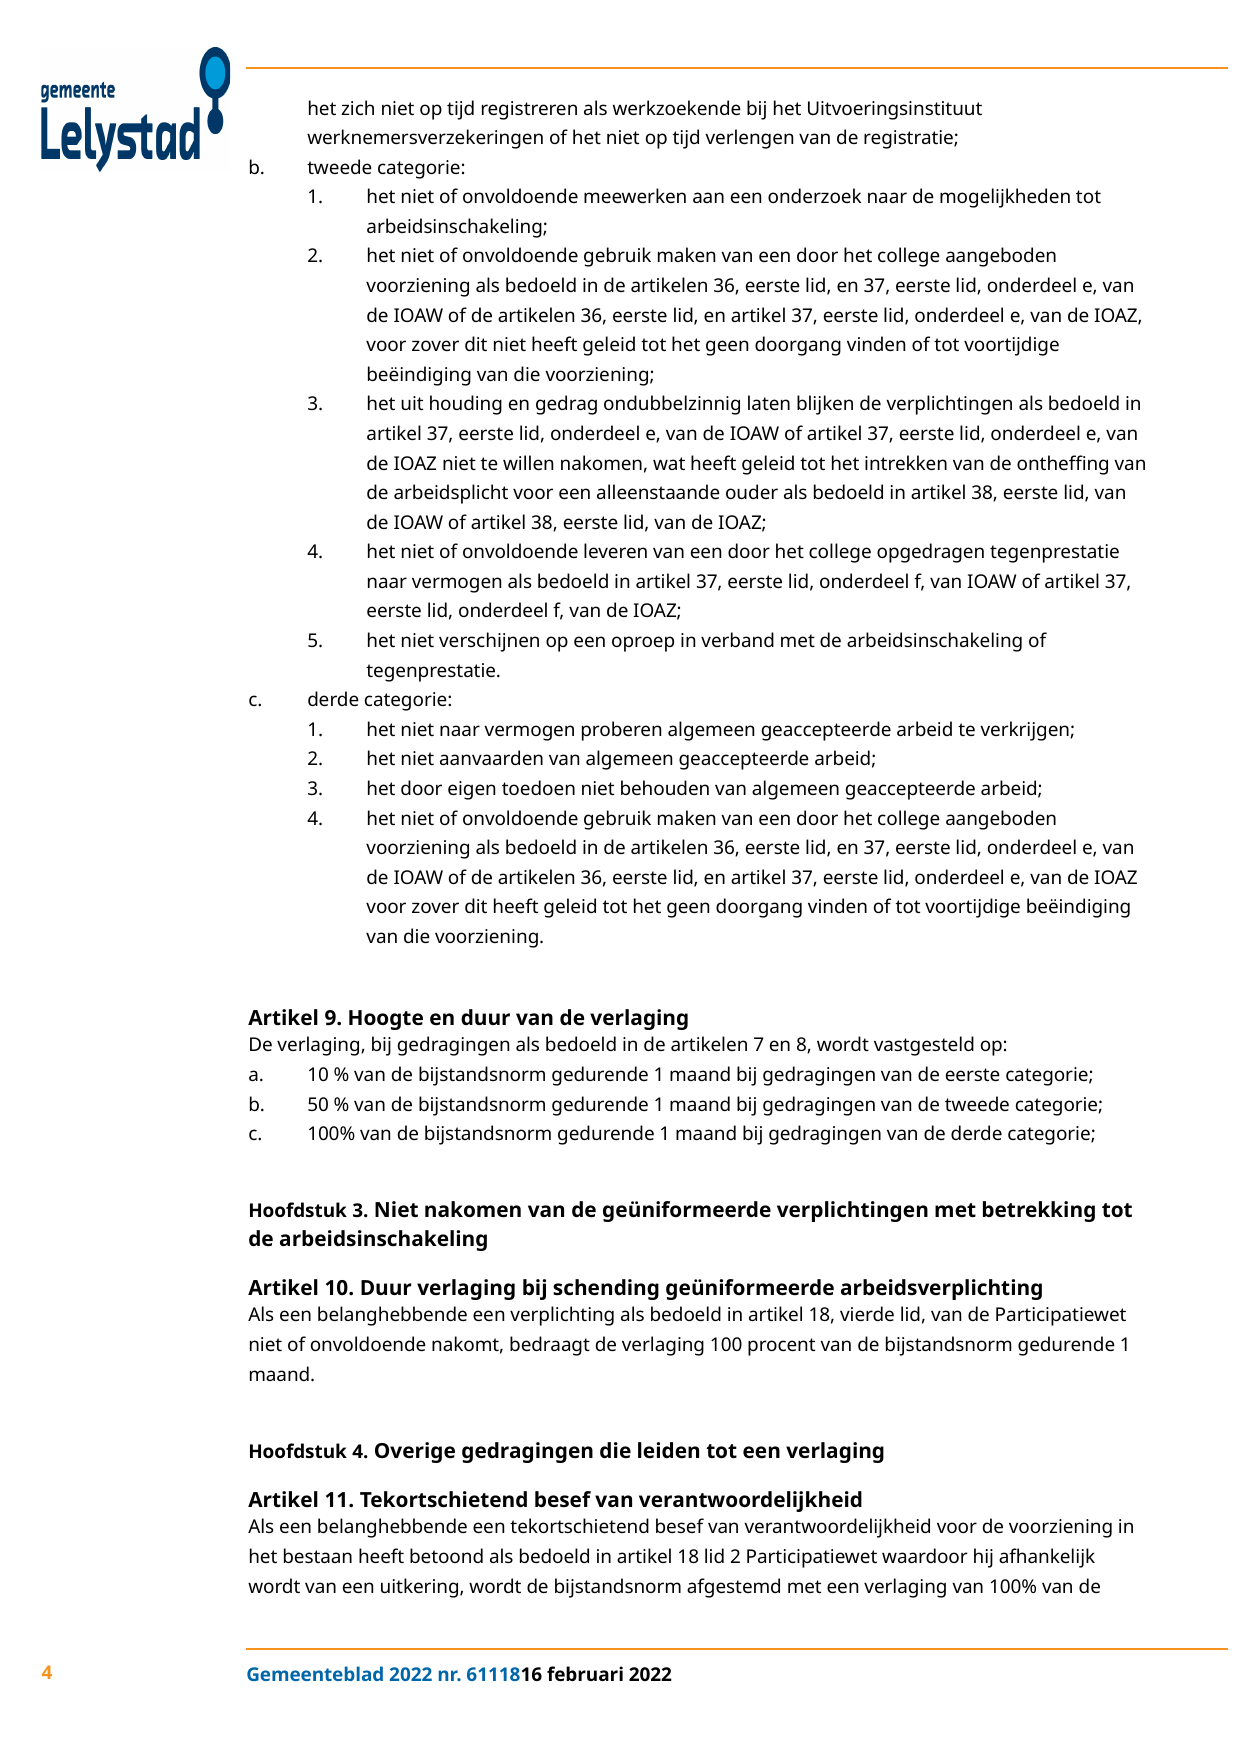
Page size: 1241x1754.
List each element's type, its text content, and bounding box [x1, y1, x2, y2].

list het niet of onvoldoende gebruik maken van een door het college aangeboden voorziening als bedoeld in de artikelen 36, eerste lid, en 37, eerste lid, onderdeel e, van de IOAW of de artikelen 36, eerste lid, en artikel 37, eerste lid, onderdeel e, van de IOAZ, voor zover dit niet heeft geleid tot het geen doorgang vinden of tot voortijdige beëindiging van die voorziening; [307, 243, 1152, 387]
list het niet of onvoldoende gebruik maken van een door het college aangeboden voorziening als bedoeld in de artikelen 36, eerste lid, en 37, eerste lid, onderdeel e, van de IOAW of de artikelen 36, eerste lid, en artikel 37, eerste lid, onderdeel e, van de IOAZ voor zover dit heeft geleid tot het geen doorgang vinden of tot voortijdige beëindiging van die voorziening. [307, 805, 1152, 949]
text Hoofdstuk 3. Niet nakomen van de geüniformeerde verplichtingen met betrekking tot de arbeidsinschakeling [248, 1196, 1152, 1252]
text Artikel 9. Hoogte en duur van de verlaging [248, 1003, 1152, 1032]
list 100% van de bijstandsnorm gedurende 1 maand bij gedragingen van de derde categorie; [248, 1120, 1152, 1146]
list 50 % van de bijstandsnorm gedurende 1 maand bij gedragingen van de tweede categorie; [248, 1091, 1152, 1116]
text Artikel 10. Duur verlaging bij schending geüniformeerde arbeidsverplichting [248, 1273, 1152, 1302]
text De verlaging, bij gedragingen als bedoeld in de artikelen 7 en 8, wordt vastgesteld op: [248, 1032, 1152, 1057]
list het zich niet op tijd registreren als werkzoekende bij het Uitvoeringsinstituut werknemersverzekeringen of het niet op tijd verlengen van de registratie; [248, 95, 1152, 150]
text Artikel 11. Tekortschietend besef van verantwoordelijkheid [248, 1485, 1152, 1514]
list tweede categorie: [248, 154, 1152, 180]
list het niet naar vermogen proberen algemeen geaccepteerde arbeid te verkrijgen; [307, 716, 1152, 742]
list het niet of onvoldoende meewerken aan een onderzoek naar de mogelijkheden tot arbeidsinschakeling; [307, 183, 1152, 239]
list het niet verschijnen op een oproep in verband met de arbeidsinschakeling of tegenprestatie. [307, 627, 1152, 683]
text Hoofdstuk 4. Overige gedragingen die leiden tot een verlaging [248, 1436, 1152, 1464]
text Als een belanghebbende een verplichting als bedoeld in artikel 18, vierde lid, van de Participatiewet niet of onvoldoende nakomt, bedraagt de verlaging 100 procent van de bijstandsnorm gedurende 1 maand. [248, 1302, 1152, 1387]
text Als een belanghebbende een tekortschietend besef van verantwoordelijkheid voor de voorziening in het bestaan heeft betoond als bedoeld in artikel 18 lid 2 Participatiewet waardoor hij afhankelijk wordt van een uitkering, wordt de bijstandsnorm afgestemd met een verlaging van 100% van de [248, 1514, 1152, 1599]
list derde categorie: [248, 686, 1152, 712]
list 10 % van de bijstandsnorm gedurende 1 maand bij gedragingen van de eerste categorie; [248, 1061, 1152, 1087]
list het uit houding en gedrag ondubbelzinnig laten blijken de verplichtingen als bedoeld in artikel 37, eerste lid, onderdeel e, van de IOAW of artikel 37, eerste lid, onderdeel e, van de IOAZ niet te willen nakomen, wat heeft geleid tot het intrekken van de ontheffing van de arbeidsplicht voor een alleenstaande ouder als bedoeld in artikel 38, eerste lid, van de IOAW of artikel 38, eerste lid, van de IOAZ; [307, 391, 1152, 535]
list het niet aanvaarden van algemeen geaccepteerde arbeid; [307, 746, 1152, 771]
list het door eigen toedoen niet behouden van algemeen geaccepteerde arbeid; [307, 775, 1152, 801]
list het niet of onvoldoende leveren van een door het college opgedragen tegenprestatie naar vermogen als bedoeld in artikel 37, eerste lid, onderdeel f, van IOAW of artikel 37, eerste lid, onderdeel f, van de IOAZ; [307, 538, 1152, 623]
picture [41, 47, 231, 172]
